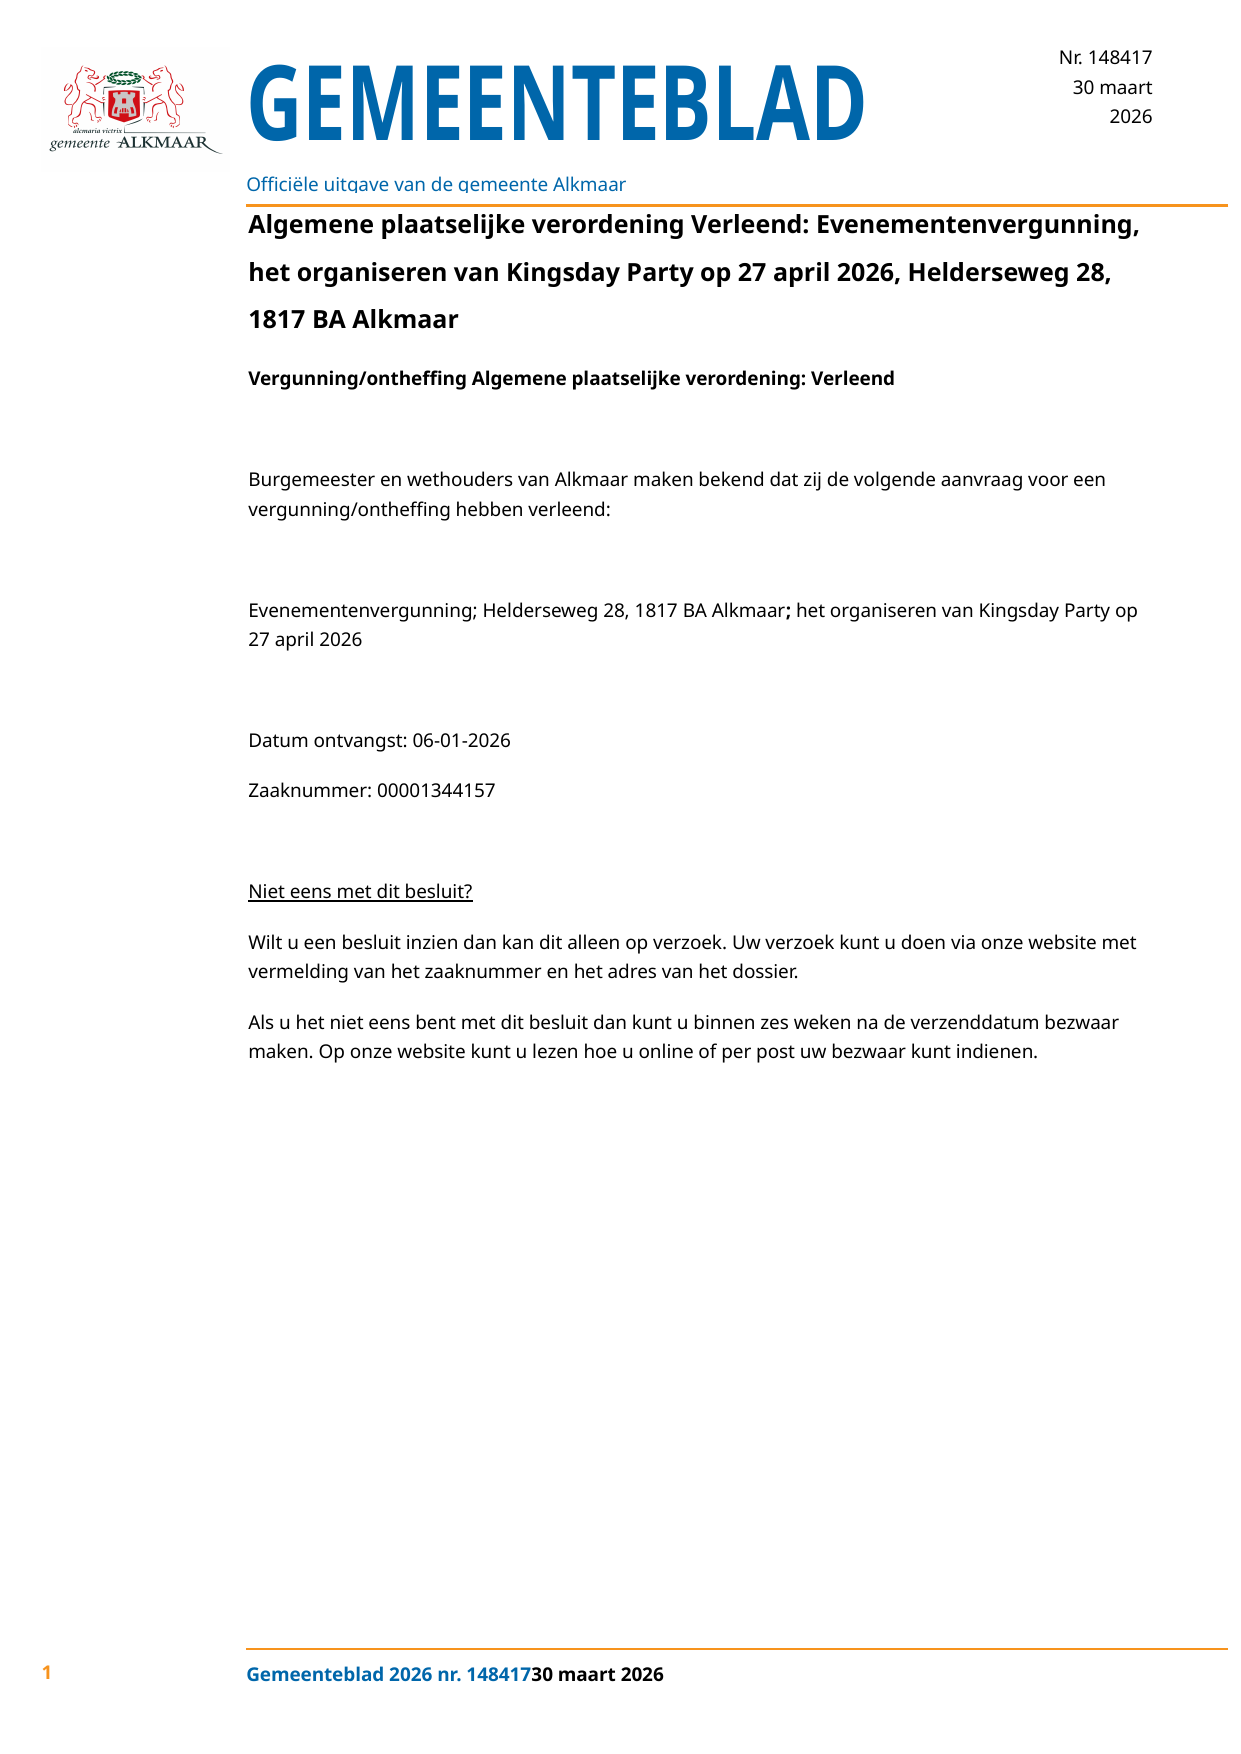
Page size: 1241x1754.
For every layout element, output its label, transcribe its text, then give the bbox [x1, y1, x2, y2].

text Datum ontvangst: 06-01-2026 [248, 727, 1152, 753]
text Algemene plaatselijke verordening Verleend: Evenementenvergunning, het organiseren van Kingsday Party op 27 april 2026, Helderseweg 28, 1817 BA Alkmaar [248, 207, 1152, 336]
text Niet eens met dit besluit? [248, 878, 1152, 904]
text Vergunning/ontheffing Algemene plaatselijke verordening: Verleend [248, 366, 1152, 391]
text Evenementenvergunning; Helderseweg 28, 1817 BA Alkmaar; het organiseren van Kingsday Party op 27 april 2026 [248, 597, 1152, 652]
text Wilt u een besluit inzien dan kan dit alleen op verzoek. Uw verzoek kunt u doen via onze website met vermelding van het zaaknummer en het adres van het dossier. [248, 929, 1152, 984]
text Burgemeester en wethouders van Alkmaar maken bekend dat zij de volgende aanvraag voor een vergunning/ontheffing hebben verleend: [248, 466, 1152, 522]
text Als u het niet eens bent met dit besluit dan kunt u binnen zes weken na de verzenddatum bezwaar maken. Op onze website kunt u lezen hoe u online of per post uw bezwaar kunt indienen. [248, 1009, 1152, 1064]
picture [41, 47, 231, 172]
text Zaaknummer: 00001344157 [248, 778, 1152, 803]
